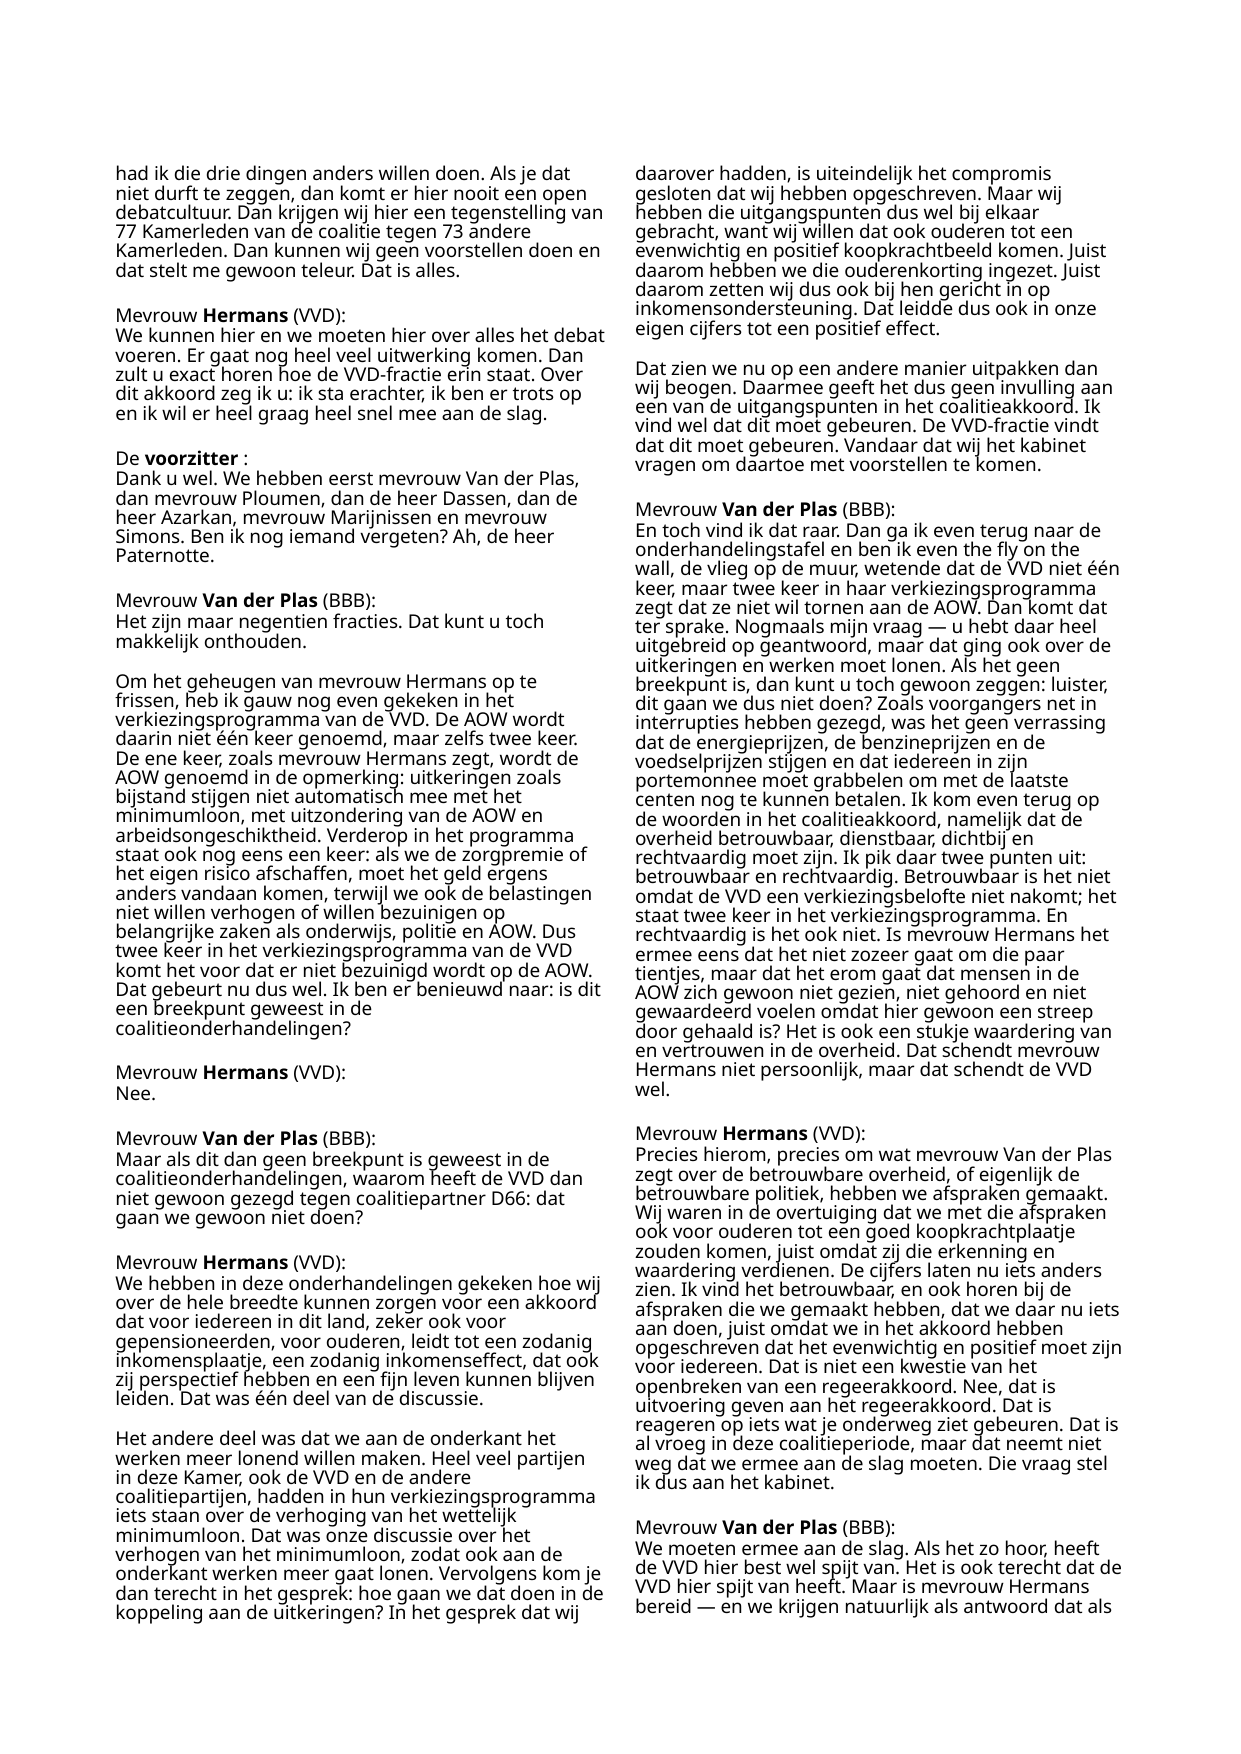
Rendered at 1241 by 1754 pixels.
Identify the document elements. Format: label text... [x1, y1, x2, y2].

text Dank u wel. We hebben eerst mevrouw Van der Plas, dan mevrouw Ploumen, dan de heer Dassen, dan de heer Azarkan, mevrouw Marijnissen en mevrouw Simons. Ben ik nog iemand vergeten? Ah, de heer Paternotte. [115, 470, 605, 567]
text We kunnen hier en we moeten hier over alles het debat voeren. Er gaat nog heel veel uitwerking komen. Dan zult u exact horen hoe de VVD-fractie erin staat. Over dit akkoord zeg ik u: ik sta erachter, ik ben er trots op en ik wil er heel graag heel snel mee aan de slag. [115, 327, 605, 424]
text Om het geheugen van mevrouw Hermans op te frissen, heb ik gauw nog even gekeken in het verkiezingsprogramma van de VVD. De AOW wordt daarin niet één keer genoemd, maar zelfs twee keer. De ene keer, zoals mevrouw Hermans zegt, wordt de AOW genoemd in de opmerking: uitkeringen zoals bijstand stijgen niet automatisch mee met het minimumloon, met uitzondering van de AOW en arbeidsongeschiktheid. Verderop in het programma staat ook nog eens een keer: als we de zorgpremie of het eigen risico afschaffen, moet het geld ergens anders vandaan komen, terwijl we ook de belastingen niet willen verhogen of willen bezuinigen op belangrijke zaken als onderwijs, politie en AOW. Dus twee keer in het verkiezingsprogramma van de VVD komt het voor dat er niet bezuinigd wordt op de AOW. Dat gebeurt nu dus wel. Ik ben er benieuwd naar: is dit een breekpunt geweest in de coalitieonderhandelingen? [115, 673, 605, 1039]
text Maar als dit dan geen breekpunt is geweest in de coalitieonderhandelingen, waarom heeft de VVD dan niet gewoon gezegd tegen coalitiepartner D66: dat gaan we gewoon niet doen? [115, 1151, 605, 1228]
text had ik die drie dingen anders willen doen. Als je dat niet durft te zeggen, dan komt er hier nooit een open debatcultuur. Dan krijgen wij hier een tegenstelling van 77 Kamerleden van de coalitie tegen 73 andere Kamerleden. Dan kunnen wij geen voorstellen doen en dat stelt me gewoon teleur. Dat is alles. [115, 165, 605, 281]
text Mevrouw Hermans (VVD): [115, 1249, 605, 1275]
text We hebben in deze onderhandelingen gekeken hoe wij over de hele breedte kunnen zorgen voor een akkoord dat voor iedereen in dit land, zeker ook voor gepensioneerden, voor ouderen, leidt tot een zodanig inkomensplaatje, een zodanig inkomenseffect, dat ook zij perspectief hebben en een fijn leven kunnen blijven leiden. Dat was één deel van de discussie. [115, 1275, 605, 1410]
text Mevrouw Hermans (VVD): [115, 1059, 605, 1085]
text daarover hadden, is uiteindelijk het compromis gesloten dat wij hebben opgeschreven. Maar wij hebben die uitgangspunten dus wel bij elkaar gebracht, want wij willen dat ook ouderen tot een evenwichtig en positief koopkrachtbeeld komen. Juist daarom hebben we die ouderenkorting ingezet. Juist daarom zetten wij dus ook bij hen gericht in op inkomensondersteuning. Dat leidde dus ook in onze eigen cijfers tot een positief effect. [635, 165, 1125, 339]
text Precies hierom, precies om wat mevrouw Van der Plas zegt over de betrouwbare overheid, of eigenlijk de betrouwbare politiek, hebben we afspraken gemaakt. Wij waren in de overtuiging dat we met die afspraken ook voor ouderen tot een goed koopkrachtplaatje zouden komen, juist omdat zij die erkenning en waardering verdienen. De cijfers laten nu iets anders zien. Ik vind het betrouwbaar, en ook horen bij de afspraken die we gemaakt hebben, dat we daar nu iets aan doen, juist omdat we in het akkoord hebben opgeschreven dat het evenwichtig en positief moet zijn voor iedereen. Dat is niet een kwestie van het openbreken van een regeerakkoord. Nee, dat is uitvoering geven aan het regeerakkoord. Dat is reageren op iets wat je onderweg ziet gebeuren. Dat is al vroeg in deze coalitieperiode, maar dat neemt niet weg dat we ermee aan de slag moeten. Die vraag stel ik dus aan het kabinet. [635, 1146, 1125, 1493]
text Mevrouw Hermans (VVD): [635, 1121, 1125, 1146]
text Dat zien we nu op een andere manier uitpakken dan wij beogen. Daarmee geeft het dus geen invulling aan een van de uitgangspunten in het coalitieakkoord. Ik vind wel dat dit moet gebeuren. De VVD-fractie vindt dat dit moet gebeuren. Vandaar dat wij het kabinet vragen om daartoe met voorstellen te komen. [635, 359, 1125, 475]
text We moeten ermee aan de slag. Als het zo hoor, heeft de VVD hier best wel spijt van. Het is ook terecht dat de VVD hier spijt van heeft. Maar is mevrouw Hermans bereid — en we krijgen natuurlijk als antwoord dat als [635, 1540, 1125, 1617]
text Nee. [115, 1085, 605, 1104]
text Het zijn maar negentien fracties. Dat kunt u toch makkelijk onthouden. [115, 613, 605, 652]
text De voorzitter : [115, 445, 605, 470]
text Het andere deel was dat we aan de onderkant het werken meer lonend willen maken. Heel veel partijen in deze Kamer, ook de VVD en de andere coalitiepartijen, hadden in hun verkiezingsprogramma iets staan over de verhoging van het wettelijk minimumloon. Dat was onze discussie over het verhogen van het minimumloon, zodat ook aan de onderkant werken meer gaat lonen. Vervolgens kom je dan terecht in het gesprek: hoe gaan we dat doen in de koppeling aan de uitkeringen? In het gesprek dat wij [115, 1430, 605, 1623]
text Mevrouw Van der Plas (BBB): [635, 1514, 1125, 1540]
text Mevrouw Van der Plas (BBB): [115, 588, 605, 613]
text Mevrouw Van der Plas (BBB): [115, 1125, 605, 1151]
text Mevrouw Hermans (VVD): [115, 302, 605, 327]
text Mevrouw Van der Plas (BBB): [635, 496, 1125, 522]
text En toch vind ik dat raar. Dan ga ik even terug naar de onderhandelingstafel en ben ik even the fly on the wall, de vlieg op de muur, wetende dat de VVD niet één keer, maar twee keer in haar verkiezingsprogramma zegt dat ze niet wil tornen aan de AOW. Dan komt dat ter sprake. Nogmaals mijn vraag — u hebt daar heel uitgebreid op geantwoord, maar dat ging ook over de uitkeringen en werken moet lonen. Als het geen breekpunt is, dan kunt u toch gewoon zeggen: luister, dit gaan we dus niet doen? Zoals voorgangers net in interrupties hebben gezegd, was het geen verrassing dat de energieprijzen, de benzineprijzen en de voedselprijzen stijgen en dat iedereen in zijn portemonnee moet grabbelen om met de laatste centen nog te kunnen betalen. Ik kom even terug op de woorden in het coalitieakkoord, namelijk dat de overheid betrouwbaar, dienstbaar, dichtbij en rechtvaardig moet zijn. Ik pik daar twee punten uit: betrouwbaar en rechtvaardig. Betrouwbaar is het niet omdat de VVD een verkiezingsbelofte niet nakomt; het staat twee keer in het verkiezingsprogramma. En rechtvaardig is het ook niet. Is mevrouw Hermans het ermee eens dat het niet zozeer gaat om die paar tientjes, maar dat het erom gaat dat mensen in de AOW zich gewoon niet gezien, niet gehoord en niet gewaardeerd voelen omdat hier gewoon een streep door gehaald is? Het is ook een stukje waardering van en vertrouwen in de overheid. Dat schendt mevrouw Hermans niet persoonlijk, maar dat schendt de VVD wel. [635, 522, 1125, 1100]
